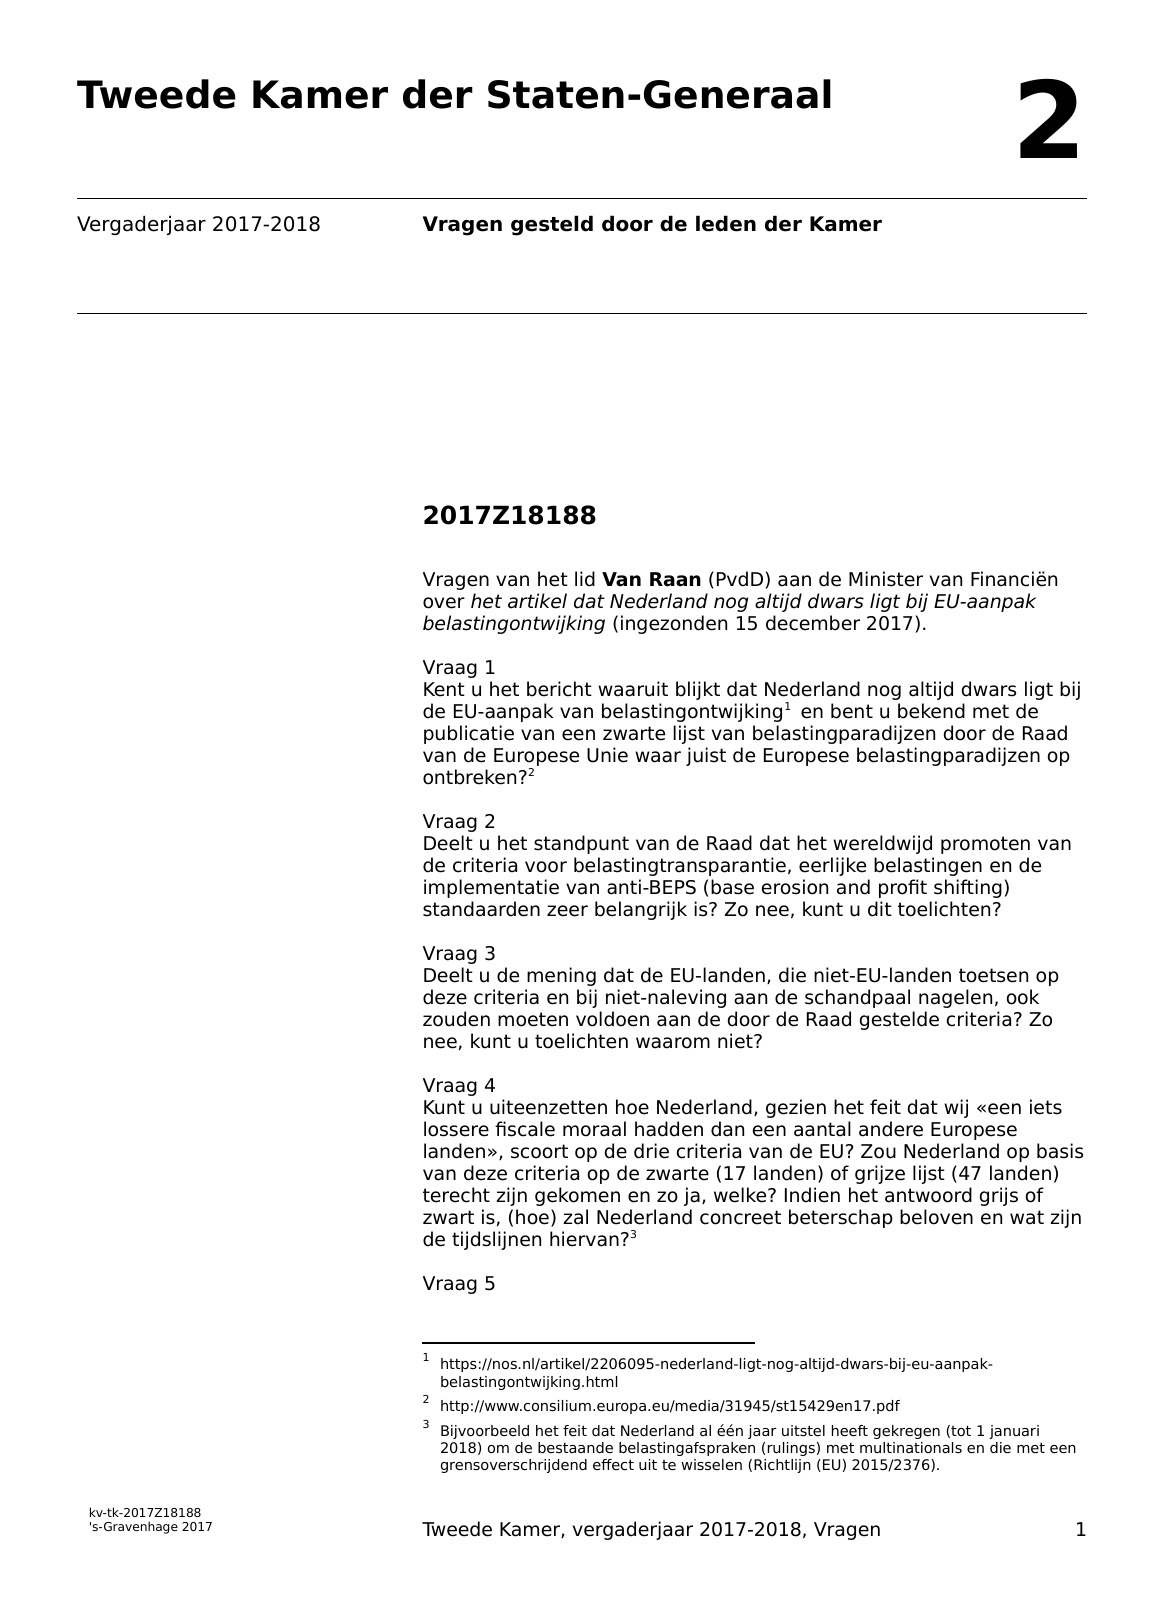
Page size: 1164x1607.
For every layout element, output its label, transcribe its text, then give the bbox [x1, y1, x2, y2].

table_cell Vergaderjaar 2017-2018 [77, 199, 422, 313]
text https://nos.nl/artikel/2206095-nederland-ligt-nog-altijd-dwars-bij-eu-aanpak-belastingontwijking.html [422, 1352, 1087, 1391]
text 2017Z18188 [422, 501, 1087, 531]
text Bijvoorbeeld het feit dat Nederland al één jaar uitstel heeft gekregen (tot 1 januari 2018) om de bestaande belastingafspraken (rulings) met multinationals en die met een grensoverschrijdend effect uit te wisselen (Richtlijn (EU) 2015/2376). [422, 1418, 1087, 1474]
text 's-Gravenhage 2017 [88, 1520, 323, 1534]
text Vraag 4 [422, 1075, 1087, 1097]
text kv-tk-2017Z18188 [88, 1506, 323, 1520]
text Vraag 1 [422, 657, 1087, 679]
text Vraag 5 [422, 1273, 1087, 1295]
table_cell Vragen gesteld door de leden der Kamer [422, 199, 1087, 313]
text Kunt u uiteenzetten hoe Nederland, gezien het feit dat wij «een iets lossere fiscale moraal hadden dan een aantal andere Europese landen», scoort op de drie criteria van de EU? Zou Nederland op basis van deze criteria op de zwarte (17 landen) of grijze lijst (47 landen) terecht zijn gekomen en zo ja, welke? Indien het antwoord grijs of zwart is, (hoe) zal Nederland concreet beterschap beloven en wat zijn de tijdslijnen hiervan? [422, 1097, 1087, 1251]
text Vraag 2 [422, 811, 1087, 833]
text Vragen van het lid Van Raan (PvdD) aan de Minister van Financiën over het artikel dat Nederland nog altijd dwars ligt bij EU-aanpak belastingontwijking (ingezonden 15 december 2017). [422, 569, 1087, 635]
text Kent u het bericht waaruit blijkt dat Nederland nog altijd dwars ligt bij de EU-aanpak van belastingontwijking en bent u bekend met de publicatie van een zwarte lijst van belastingparadijzen door de Raad van de Europese Unie waar juist de Europese belastingparadijzen op ontbreken? [422, 679, 1087, 789]
text Vraag 3 [422, 943, 1087, 965]
text Deelt u de mening dat de EU-landen, die niet-EU-landen toetsen op deze criteria en bij niet-naleving aan de schandpaal nagelen, ook zouden moeten voldoen aan de door de Raad gestelde criteria? Zo nee, kunt u toelichten waarom niet? [422, 965, 1087, 1053]
text Deelt u het standpunt van de Raad dat het wereldwijd promoten van de criteria voor belastingtransparantie, eerlijke belastingen en de implementatie van anti-BEPS (base erosion and profit shifting) standaarden zeer belangrijk is? Zo nee, kunt u dit toelichten? [422, 833, 1087, 921]
table_header 2 [886, 59, 1087, 198]
table_header Tweede Kamer der Staten-Generaal [77, 59, 886, 198]
text http://www.consilium.europa.eu/media/31945/st15429en17.pdf [422, 1393, 1087, 1416]
